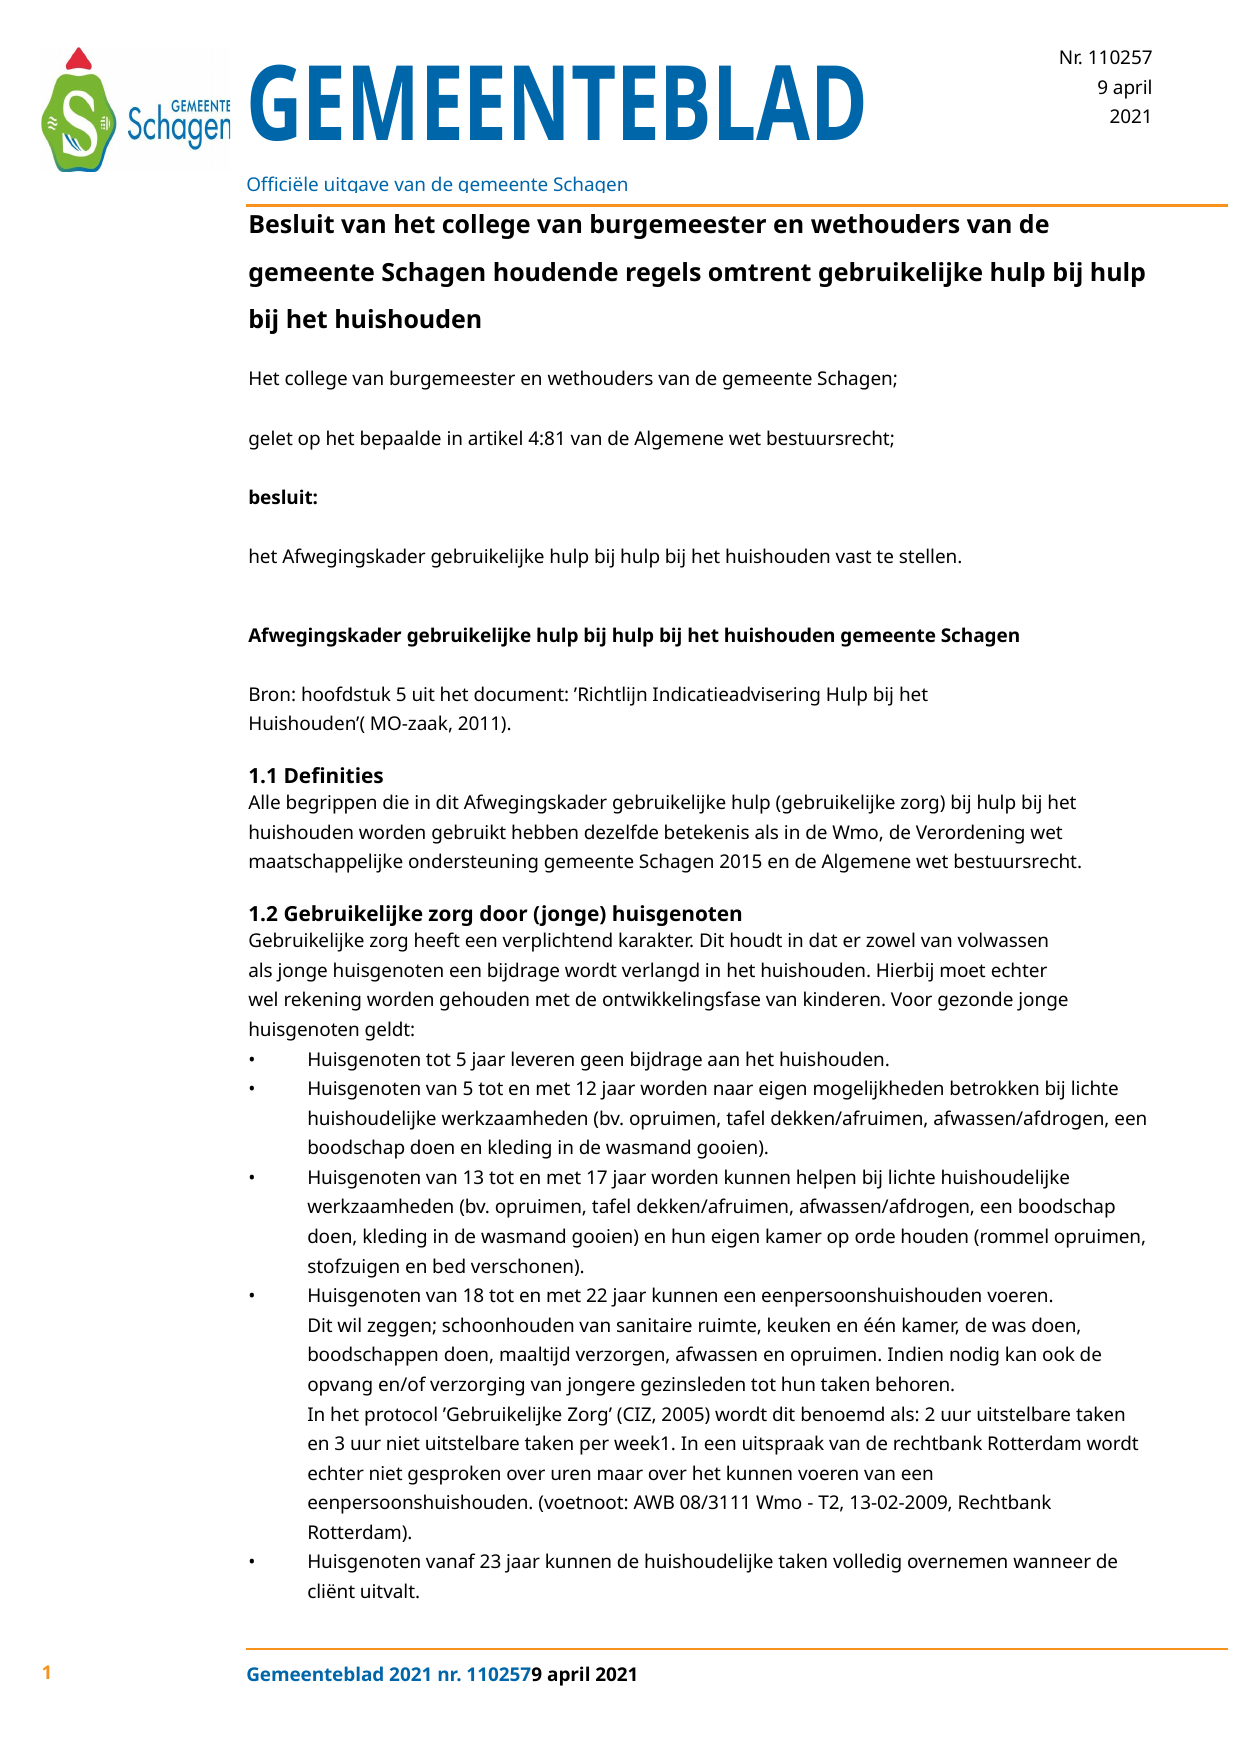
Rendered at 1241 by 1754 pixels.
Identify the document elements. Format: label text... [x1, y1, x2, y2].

list Huisgenoten van 5 tot en met 12 jaar worden naar eigen mogelijkheden betrokken bij lichte huishoudelijke werkzaamheden (bv. opruimen, tafel dekken/afruimen, afwassen/afdrogen, een boodschap doen en kleding in de wasmand gooien). [248, 1075, 1152, 1160]
text gelet op het bepaalde in artikel 4:81 van de Algemene wet bestuursrecht; [248, 425, 1152, 450]
text het Afwegingskader gebruikelijke hulp bij hulp bij het huishouden vast te stellen. [248, 543, 1152, 569]
text Alle begrippen die in dit Afwegingskader gebruikelijke hulp (gebruikelijke zorg) bij hulp bij het huishouden worden gebruikt hebben dezelfde betekenis als in de Wmo, de Verordening wet maatschappelijke ondersteuning gemeente Schagen 2015 en de Algemene wet bestuursrecht. [248, 789, 1152, 874]
text wel rekening worden gehouden met de ontwikkelingsfase van kinderen. Voor gezonde jonge [248, 987, 1152, 1012]
list Huisgenoten van 18 tot en met 22 jaar kunnen een eenpersoonshuishouden voeren. [248, 1282, 1152, 1308]
text Besluit van het college van burgemeester en wethouders van de gemeente Schagen houdende regels omtrent gebruikelijke hulp bij hulp bij het huishouden [248, 207, 1152, 336]
text Bron: hoofdstuk 5 uit het document: ’Richtlijn Indicatieadvisering Hulp bij het [248, 681, 1152, 707]
list In het protocol ’Gebruikelijke Zorg’ (CIZ, 2005) wordt dit benoemd als: 2 uur uitstelbare taken en 3 uur niet uitstelbare taken per week1. In een uitspraak van de rechtbank Rotterdam wordt echter niet gesproken over uren maar over het kunnen voeren van een eenpersoonshuishouden. (voetnoot: AWB 08/3111 Wmo - T2, 13-02-2009, Rechtbank Rotterdam). [248, 1401, 1152, 1545]
list Huisgenoten tot 5 jaar leveren geen bijdrage aan het huishouden. [248, 1046, 1152, 1072]
picture [41, 47, 231, 172]
text Huishouden’( MO-zaak, 2011). [248, 711, 1152, 736]
list Huisgenoten vanaf 23 jaar kunnen de huishoudelijke taken volledig overnemen wanneer de cliënt uitvalt. [248, 1549, 1152, 1604]
text Gebruikelijke zorg heeft een verplichtend karakter. Dit houdt in dat er zowel van volwassen [248, 927, 1152, 953]
list Huisgenoten van 13 tot en met 17 jaar worden kunnen helpen bij lichte huishoudelijke werkzaamheden (bv. opruimen, tafel dekken/afruimen, afwassen/afdrogen, een boodschap doen, kleding in de wasmand gooien) en hun eigen kamer op orde houden (rommel opruimen, stofzuigen en bed verschonen). [248, 1164, 1152, 1279]
list Dit wil zeggen; schoonhouden van sanitaire ruimte, keuken en één kamer, de was doen, boodschappen doen, maaltijd verzorgen, afwassen en opruimen. Indien nodig kan ook de opvang en/of verzorging van jongere gezinsleden tot hun taken behoren. [248, 1312, 1152, 1397]
text besluit: [248, 484, 1152, 509]
text Het college van burgemeester en wethouders van de gemeente Schagen; [248, 366, 1152, 391]
text als jonge huisgenoten een bijdrage wordt verlangd in het huishouden. Hierbij moet echter [248, 957, 1152, 983]
text Afwegingskader gebruikelijke hulp bij hulp bij het huishouden gemeente Schagen [248, 622, 1152, 648]
text 1.1 Definities [248, 761, 1152, 789]
text huisgenoten geldt: [248, 1016, 1152, 1042]
text 1.2 Gebruikelijke zorg door (jonge) huisgenoten [248, 899, 1152, 927]
